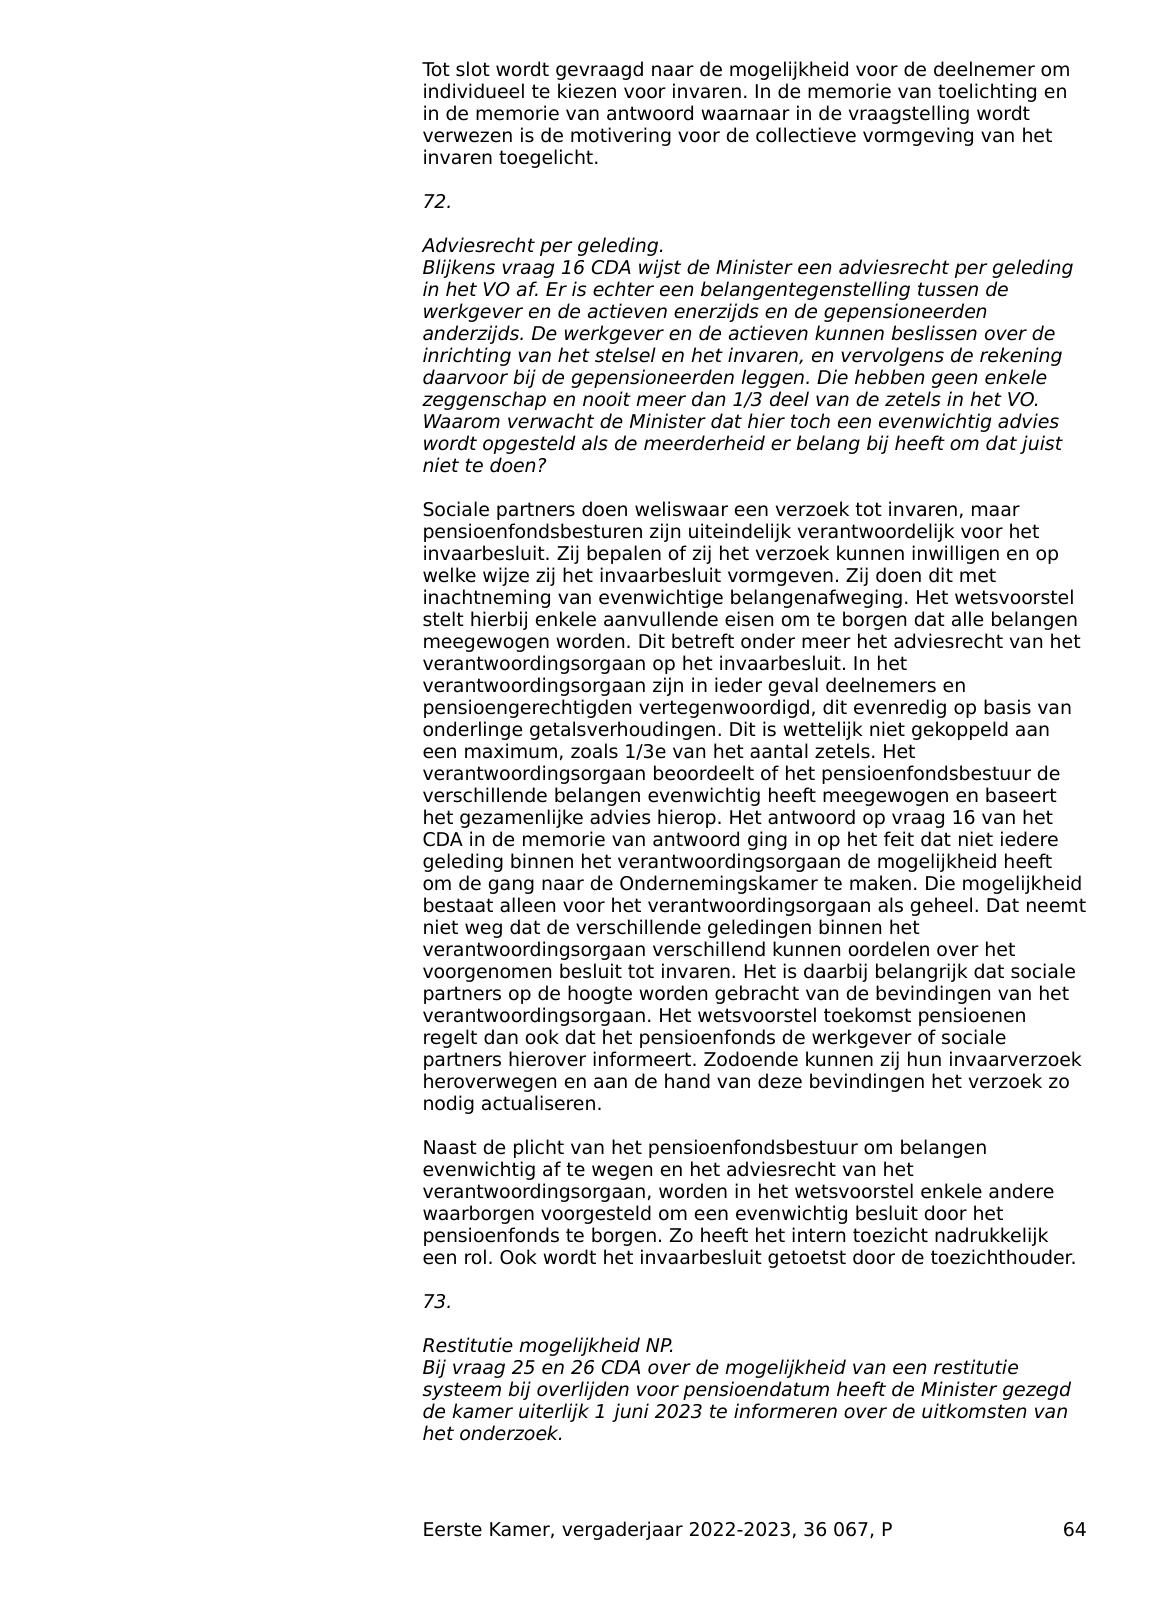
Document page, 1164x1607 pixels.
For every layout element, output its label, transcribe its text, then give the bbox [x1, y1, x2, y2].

text Adviesrecht per geleding. [422, 235, 1087, 257]
text Tot slot wordt gevraagd naar de mogelijkheid voor de deelnemer om individueel te kiezen voor invaren. In de memorie van toelichting en in de memorie van antwoord waarnaar in de vraagstelling wordt verwezen is de motivering voor de collectieve vormgeving van het invaren toegelicht. [422, 59, 1087, 169]
text Naast de plicht van het pensioenfondsbestuur om belangen evenwichtig af te wegen en het adviesrecht van het verantwoordingsorgaan, worden in het wetsvoorstel enkele andere waarborgen voorgesteld om een evenwichtig besluit door het pensioenfonds te borgen. Zo heeft het intern toezicht nadrukkelijk een rol. Ook wordt het invaarbesluit getoetst door de toezichthouder. [422, 1137, 1087, 1269]
text Sociale partners doen weliswaar een verzoek tot invaren, maar pensioenfondsbesturen zijn uiteindelijk verantwoordelijk voor het invaarbesluit. Zij bepalen of zij het verzoek kunnen inwilligen en op welke wijze zij het invaarbesluit vormgeven. Zij doen dit met inachtneming van evenwichtige belangenafweging. Het wetsvoorstel stelt hierbij enkele aanvullende eisen om te borgen dat alle belangen meegewogen worden. Dit betreft onder meer het adviesrecht van het verantwoordingsorgaan op het invaarbesluit. In het verantwoordingsorgaan zijn in ieder geval deelnemers en pensioengerechtigden vertegenwoordigd, dit evenredig op basis van onderlinge getalsverhoudingen. Dit is wettelijk niet gekoppeld aan een maximum, zoals 1/3e van het aantal zetels. Het verantwoordingsorgaan beoordeelt of het pensioenfondsbestuur de verschillende belangen evenwichtig heeft meegewogen en baseert het gezamenlijke advies hierop. Het antwoord op vraag 16 van het CDA in de memorie van antwoord ging in op het feit dat niet iedere geleding binnen het verantwoordingsorgaan de mogelijkheid heeft om de gang naar de Ondernemingskamer te maken. Die mogelijkheid bestaat alleen voor het verantwoordingsorgaan als geheel. Dat neemt niet weg dat de verschillende geledingen binnen het verantwoordingsorgaan verschillend kunnen oordelen over het voorgenomen besluit tot invaren. Het is daarbij belangrijk dat sociale partners op de hoogte worden gebracht van de bevindingen van het verantwoordingsorgaan. Het wetsvoorstel toekomst pensioenen regelt dan ook dat het pensioenfonds de werkgever of sociale partners hierover informeert. Zodoende kunnen zij hun invaarverzoek heroverwegen en aan de hand van deze bevindingen het verzoek zo nodig actualiseren. [422, 499, 1087, 1115]
subtitle 73. [422, 1291, 1087, 1313]
text Blijkens vraag 16 CDA wijst de Minister een adviesrecht per geleding in het VO af. Er is echter een belangentegenstelling tussen de werkgever en de actieven enerzijds en de gepensioneerden anderzijds. De werkgever en de actieven kunnen beslissen over de inrichting van het stelsel en het invaren, en vervolgens de rekening daarvoor bij de gepensioneerden leggen. Die hebben geen enkele zeggenschap en nooit meer dan 1/3 deel van de zetels in het VO. [422, 257, 1087, 411]
text Waarom verwacht de Minister dat hier toch een evenwichtig advies wordt opgesteld als de meerderheid er belang bij heeft om dat juist niet te doen? [422, 411, 1087, 477]
subtitle 72. [422, 191, 1087, 213]
text Restitutie mogelijkheid NP. [422, 1335, 1087, 1357]
text Bij vraag 25 en 26 CDA over de mogelijkheid van een restitutie systeem bij overlijden voor pensioendatum heeft de Minister gezegd de kamer uiterlijk 1 juni 2023 te informeren over de uitkomsten van het onderzoek. [422, 1357, 1087, 1445]
